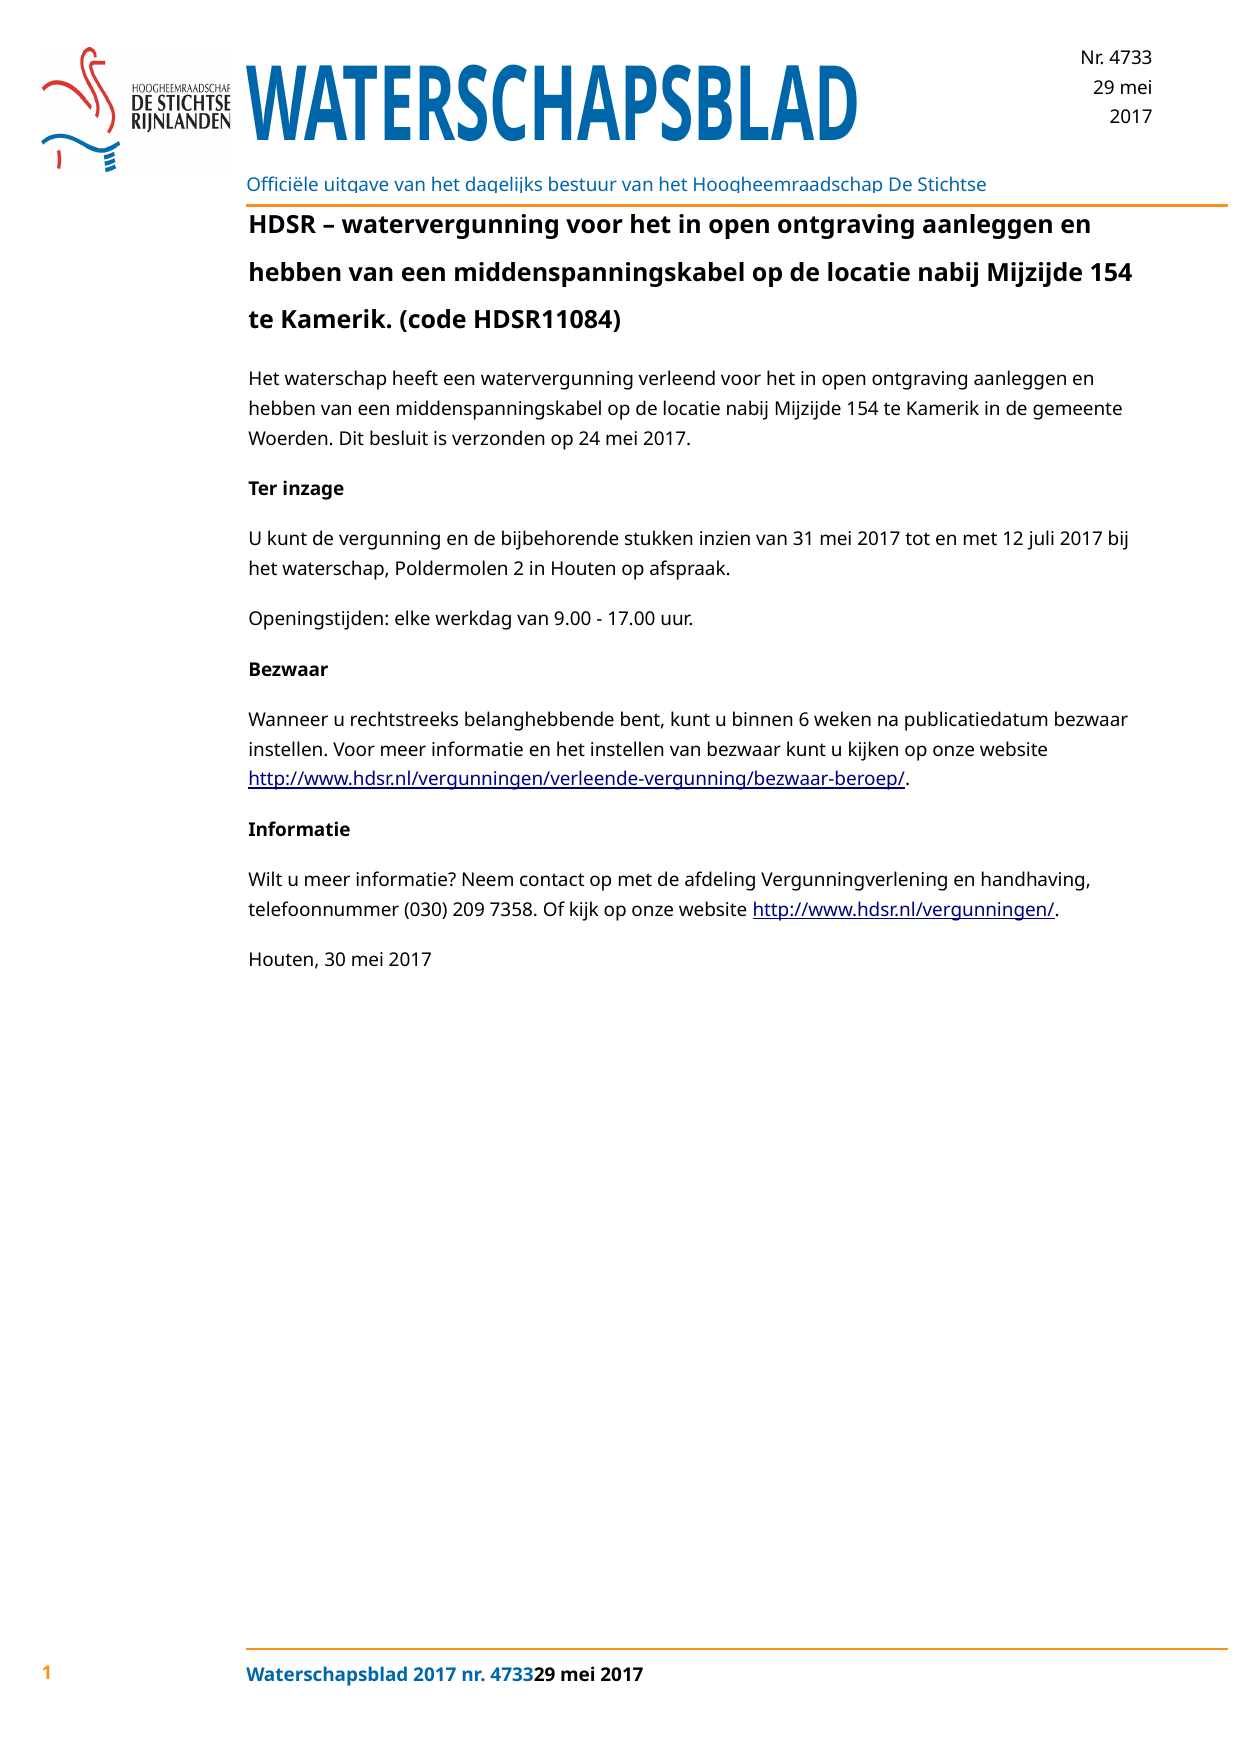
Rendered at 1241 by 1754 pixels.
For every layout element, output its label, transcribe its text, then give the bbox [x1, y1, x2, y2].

text Openingstijden: elke werkdag van 9.00 - 17.00 uur. [248, 606, 1152, 631]
text Bezwaar [248, 656, 1152, 682]
text Het waterschap heeft een watervergunning verleend voor het in open ontgraving aanleggen en hebben van een middenspanningskabel op de locatie nabij Mijzijde 154 te Kamerik in de gemeente Woerden. Dit besluit is verzonden op 24 mei 2017. [248, 366, 1152, 450]
text Informatie [248, 816, 1152, 842]
text U kunt de vergunning en de bijbehorende stukken inzien van 31 mei 2017 tot en met 12 juli 2017 bij het waterschap, Poldermolen 2 in Houten op afspraak. [248, 526, 1152, 581]
text Wanneer u rechtstreeks belanghebbende bent, kunt u binnen 6 weken na publicatiedatum bezwaar instellen. Voor meer informatie en het instellen van bezwaar kunt u kijken op onze website http://www.hdsr.nl/vergunningen/verleende-vergunning/bezwaar-beroep/. [248, 706, 1152, 791]
text HDSR – watervergunning voor het in open ontgraving aanleggen en hebben van een middenspanningskabel op de locatie nabij Mijzijde 154 te Kamerik. (code HDSR11084) [248, 207, 1152, 336]
text Wilt u meer informatie? Neem contact op met de afdeling Vergunningverlening en handhaving, telefoonnummer (030) 209 7358. Of kijk op onze website http://www.hdsr.nl/vergunningen/. [248, 866, 1152, 922]
text Houten, 30 mei 2017 [248, 946, 1152, 972]
picture [41, 47, 231, 172]
text Ter inzage [248, 475, 1152, 501]
